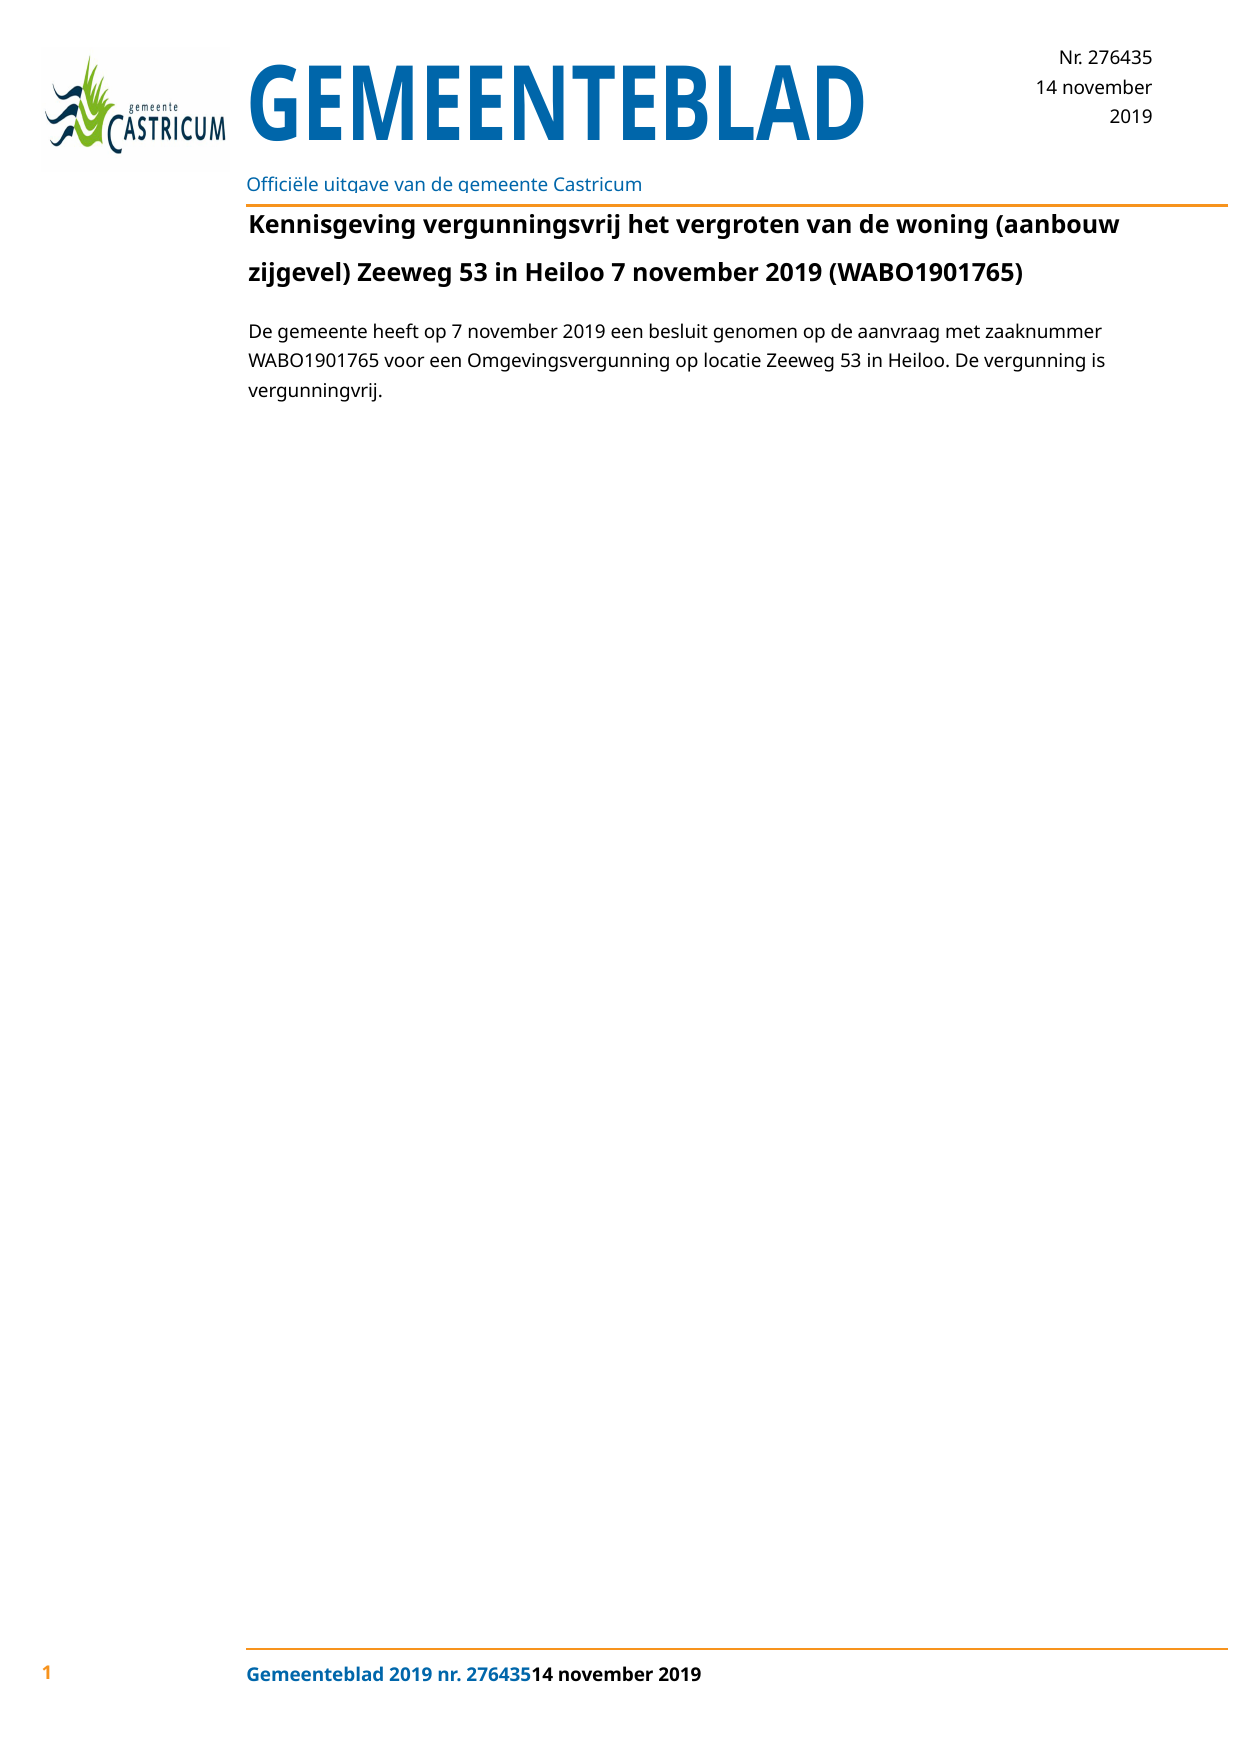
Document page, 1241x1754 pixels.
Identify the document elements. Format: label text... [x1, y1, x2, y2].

text De gemeente heeft op 7 november 2019 een besluit genomen op de aanvraag met zaaknummer WABO1901765 voor een Omgevingsvergunning op locatie Zeeweg 53 in Heiloo. De vergunning is vergunningvrij. [248, 318, 1152, 403]
picture [41, 47, 231, 172]
text Kennisgeving vergunningsvrij het vergroten van de woning (aanbouw zijgevel) Zeeweg 53 in Heiloo 7 november 2019 (WABO1901765) [248, 207, 1152, 288]
